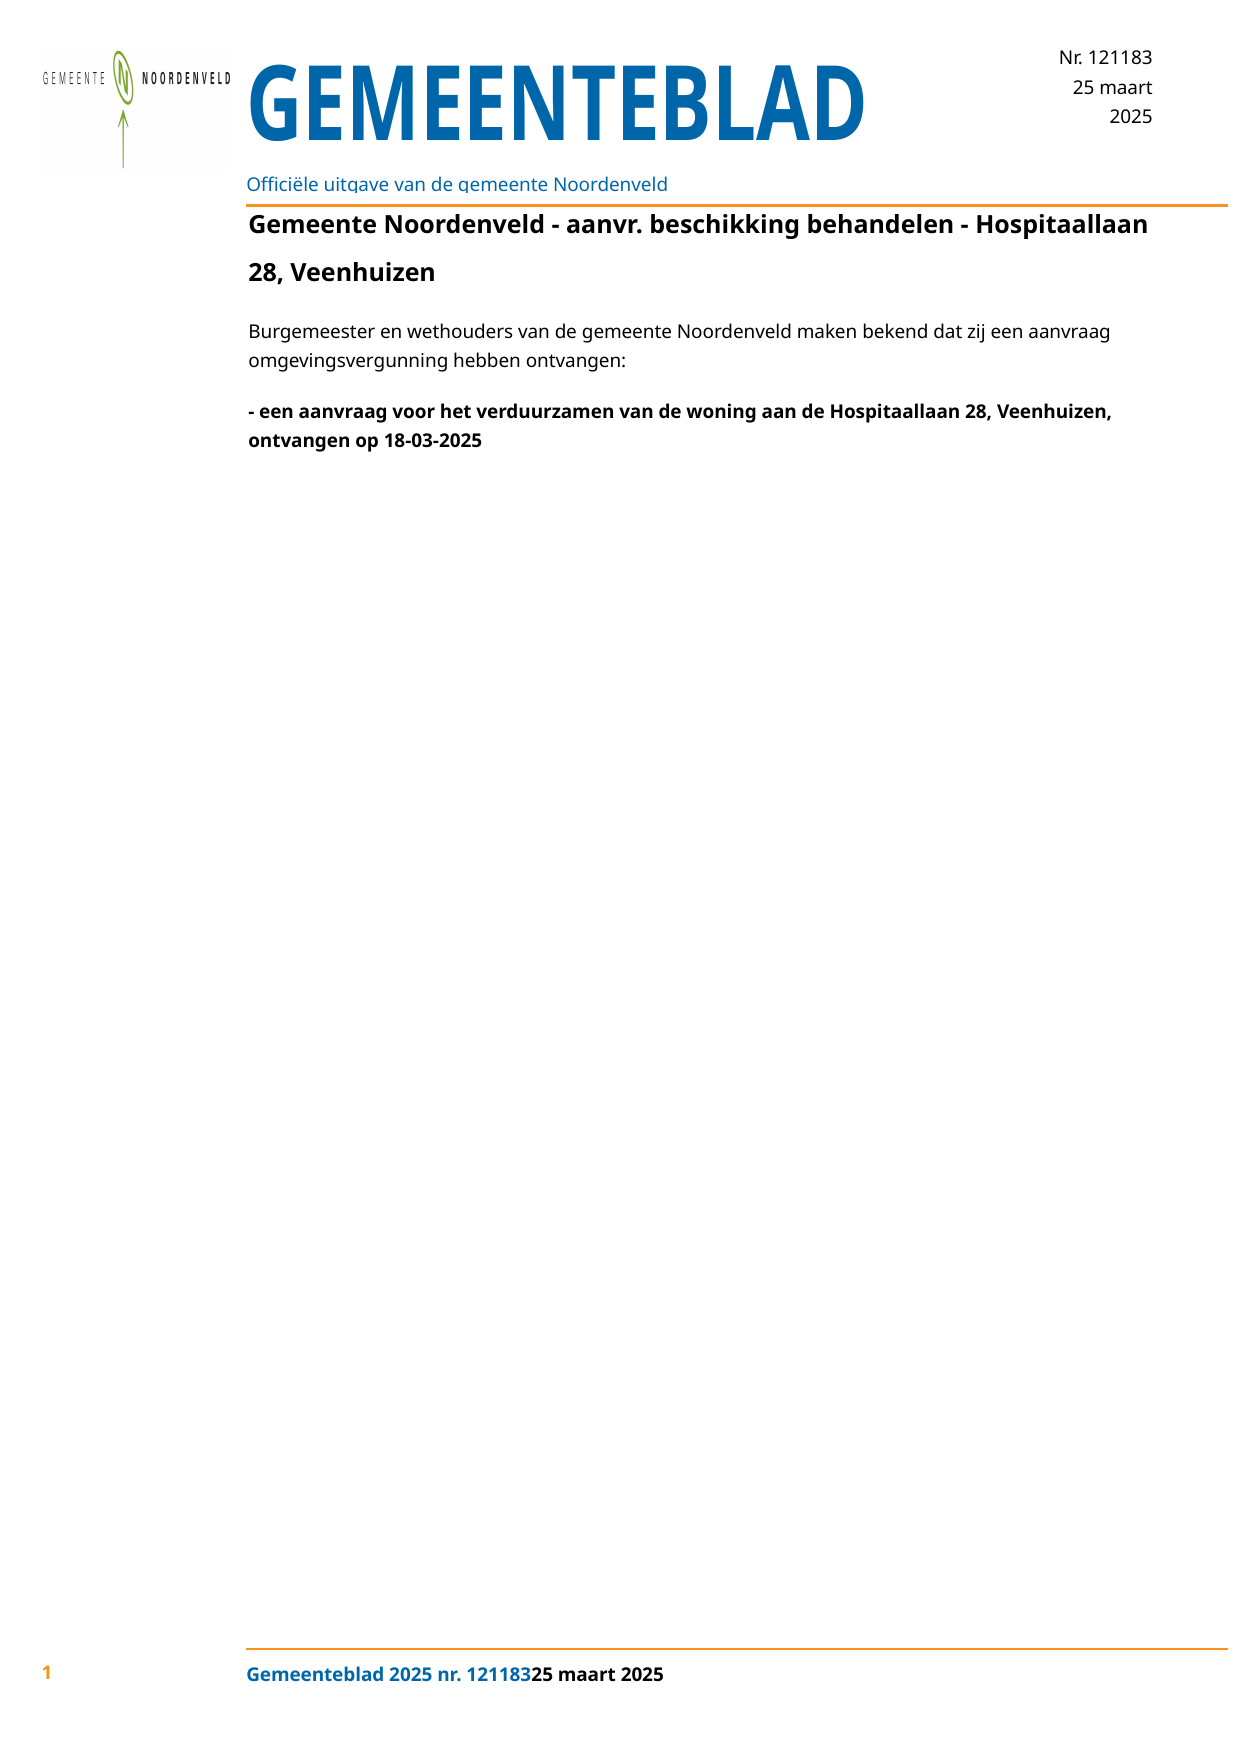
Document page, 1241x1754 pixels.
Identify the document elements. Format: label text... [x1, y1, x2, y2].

text - een aanvraag voor het verduurzamen van de woning aan de Hospitaallaan 28, Veenhuizen, ontvangen op 18-03-2025 [248, 398, 1152, 453]
text Burgemeester en wethouders van de gemeente Noordenveld maken bekend dat zij een aanvraag omgevingsvergunning hebben ontvangen: [248, 318, 1152, 373]
text Gemeente Noordenveld - aanvr. beschikking behandelen - Hospitaallaan 28, Veenhuizen [248, 207, 1152, 288]
picture [41, 47, 231, 172]
